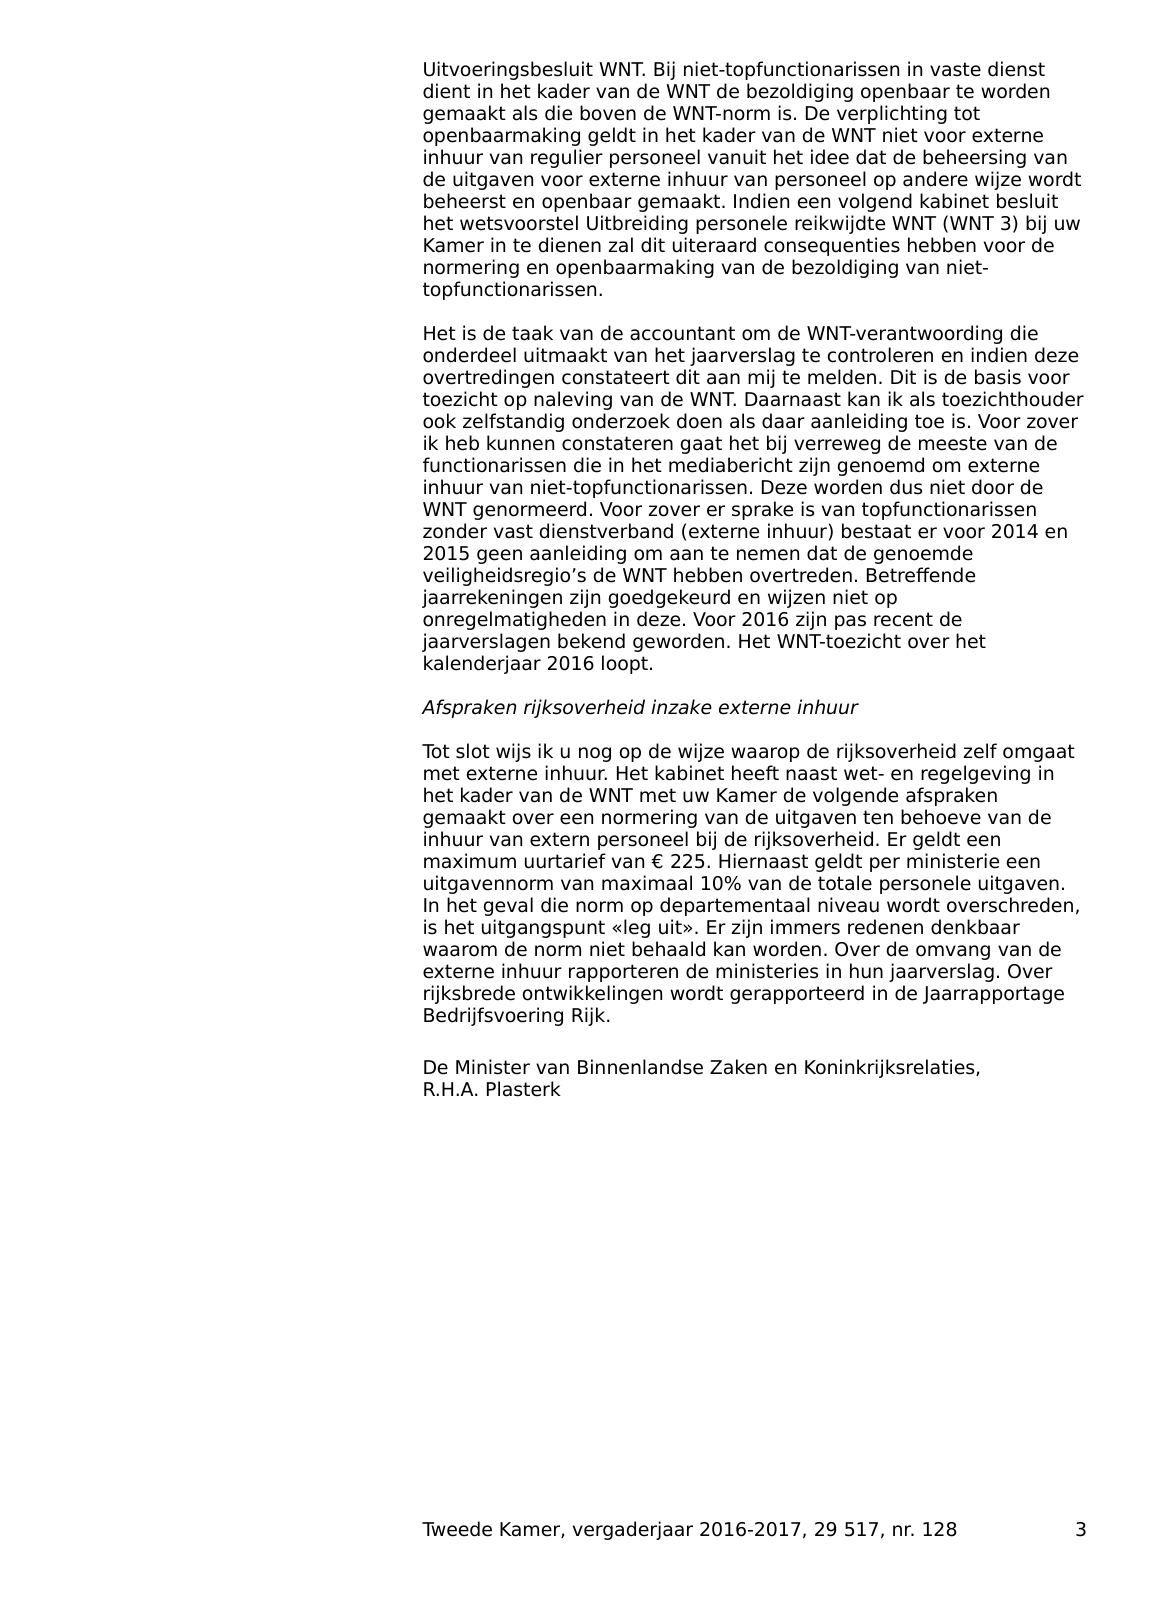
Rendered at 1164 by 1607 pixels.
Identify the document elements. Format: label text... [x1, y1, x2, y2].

subtitle Afspraken rijksoverheid inzake externe inhuur [422, 697, 1087, 719]
text Uitvoeringsbesluit WNT. Bij niet-topfunctionarissen in vaste dienst dient in het kader van de WNT de bezoldiging openbaar te worden gemaakt als die boven de WNT-norm is. De verplichting tot openbaarmaking geldt in het kader van de WNT niet voor externe inhuur van regulier personeel vanuit het idee dat de beheersing van de uitgaven voor externe inhuur van personeel op andere wijze wordt beheerst en openbaar gemaakt. Indien een volgend kabinet besluit het wetsvoorstel Uitbreiding personele reikwijdte WNT (WNT 3) bij uw Kamer in te dienen zal dit uiteraard consequenties hebben voor de normering en openbaarmaking van de bezoldiging van niet-topfunctionarissen. [422, 59, 1087, 301]
text Tot slot wijs ik u nog op de wijze waarop de rijksoverheid zelf omgaat met externe inhuur. Het kabinet heeft naast wet- en regelgeving in het kader van de WNT met uw Kamer de volgende afspraken gemaakt over een normering van de uitgaven ten behoeve van de inhuur van extern personeel bij de rijksoverheid. Er geldt een maximum uurtarief van € 225. Hiernaast geldt per ministerie een uitgavennorm van maximaal 10% van de totale personele uitgaven. In het geval die norm op departementaal niveau wordt overschreden, is het uitgangspunt «leg uit». Er zijn immers redenen denkbaar waarom de norm niet behaald kan worden. Over de omvang van de externe inhuur rapporteren de ministeries in hun jaarverslag. Over rijksbrede ontwikkelingen wordt gerapporteerd in de Jaarrapportage Bedrijfsvoering Rijk. [422, 741, 1087, 1027]
text Het is de taak van de accountant om de WNT-verantwoording die onderdeel uitmaakt van het jaarverslag te controleren en indien deze overtredingen constateert dit aan mij te melden. Dit is de basis voor toezicht op naleving van de WNT. Daarnaast kan ik als toezichthouder ook zelfstandig onderzoek doen als daar aanleiding toe is. Voor zover ik heb kunnen constateren gaat het bij verreweg de meeste van de functionarissen die in het mediabericht zijn genoemd om externe inhuur van niet-topfunctionarissen. Deze worden dus niet door de WNT genormeerd. Voor zover er sprake is van topfunctionarissen zonder vast dienstverband (externe inhuur) bestaat er voor 2014 en 2015 geen aanleiding om aan te nemen dat de genoemde veiligheidsregio’s de WNT hebben overtreden. Betreffende jaarrekeningen zijn goedgekeurd en wijzen niet op onregelmatigheden in deze. Voor 2016 zijn pas recent de jaarverslagen bekend geworden. Het WNT-toezicht over het kalenderjaar 2016 loopt. [422, 323, 1087, 675]
text De Minister van Binnenlandse Zaken en Koninkrijksrelaties, R.H.A. Plasterk [422, 1057, 1087, 1101]
